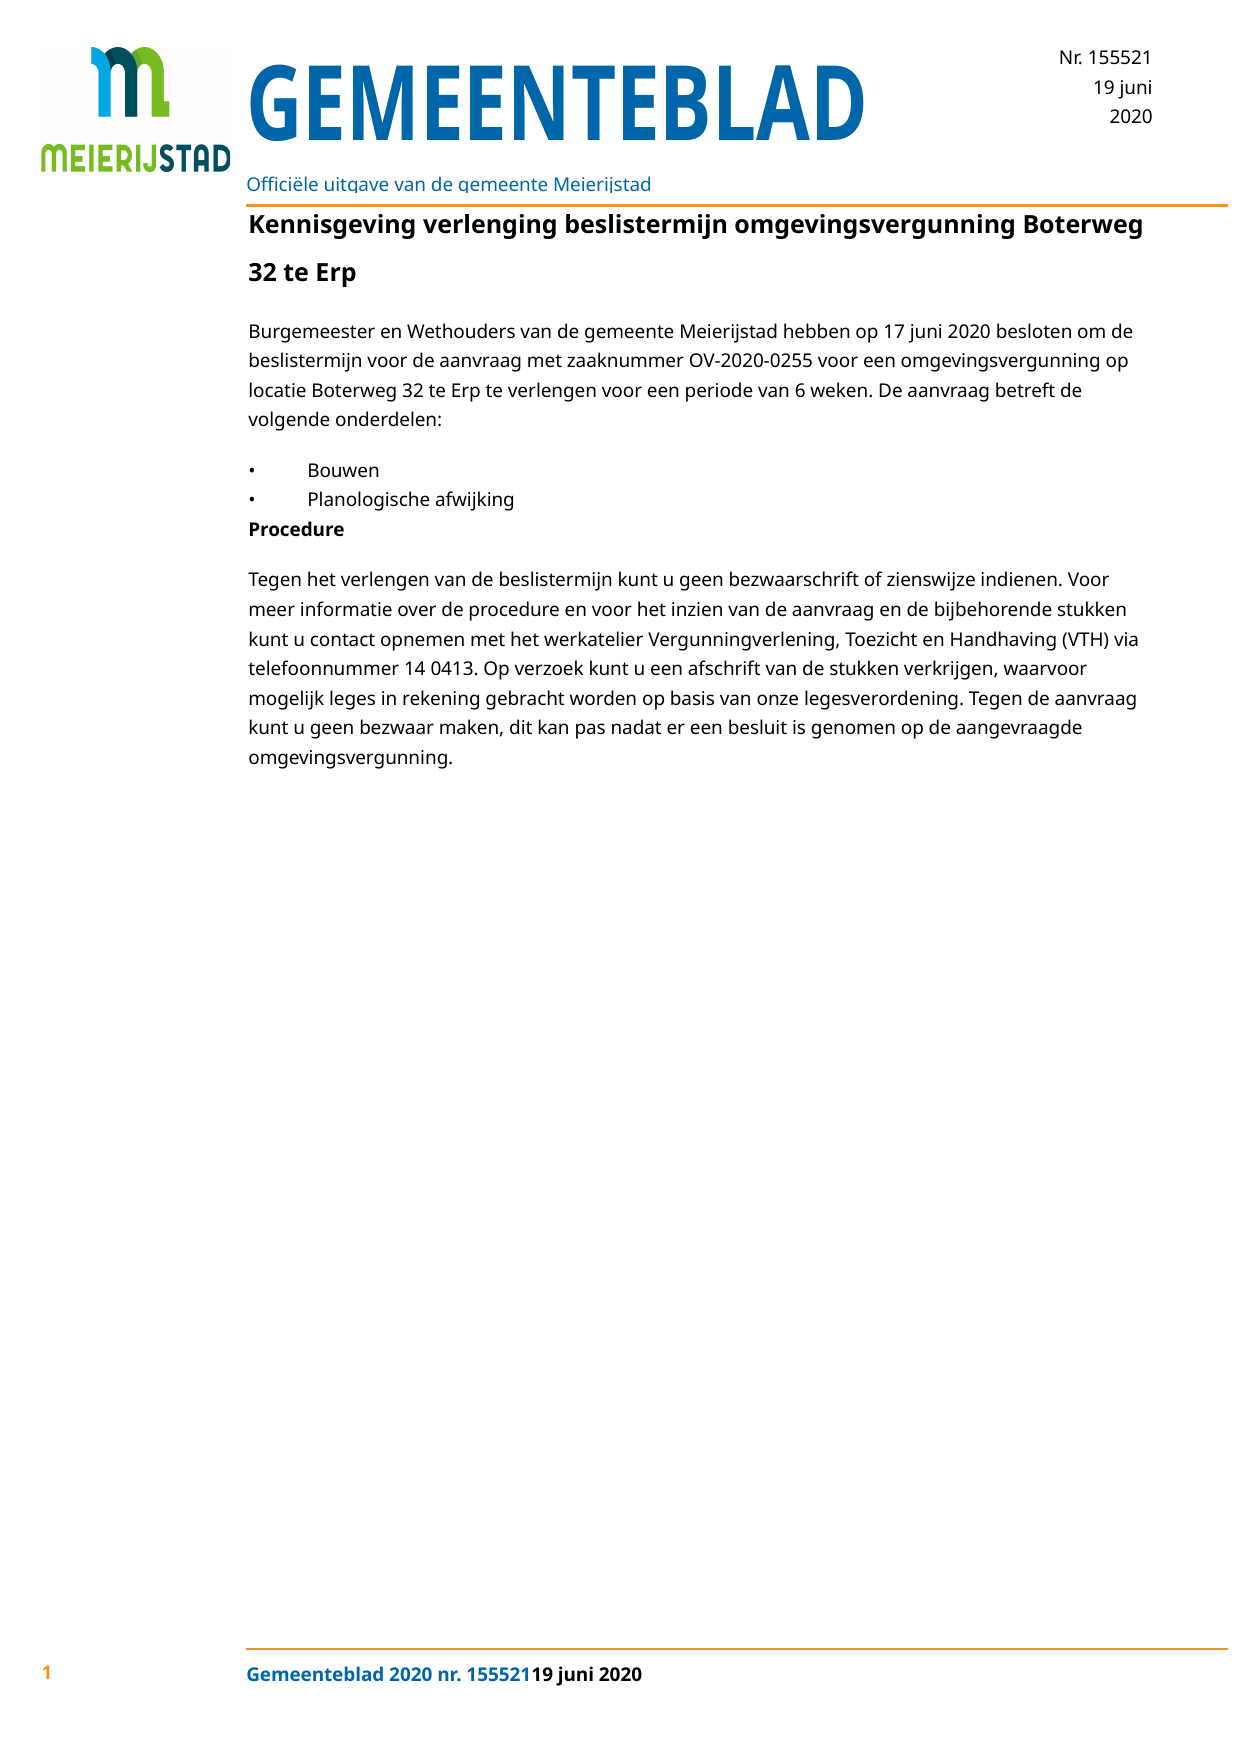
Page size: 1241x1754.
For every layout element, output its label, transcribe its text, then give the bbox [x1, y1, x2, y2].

text Procedure [248, 516, 1152, 542]
text Kennisgeving verlenging beslistermijn omgevingsvergunning Boterweg 32 te Erp [248, 207, 1152, 288]
list Planologische afwijking [248, 487, 1152, 512]
text Tegen het verlengen van de beslistermijn kunt u geen bezwaarschrift of zienswijze indienen. Voor meer informatie over de procedure en voor het inzien van de aanvraag en de bijbehorende stukken kunt u contact opnemen met het werkatelier Vergunningverlening, Toezicht en Handhaving (VTH) via telefoonnummer 14 0413. Op verzoek kunt u een afschrift van de stukken verkrijgen, waarvoor mogelijk leges in rekening gebracht worden op basis van onze legesverordening. Tegen de aanvraag kunt u geen bezwaar maken, dit kan pas nadat er een besluit is genomen op de aangevraagde omgevingsvergunning. [248, 567, 1152, 770]
list Bouwen [248, 457, 1152, 483]
picture [41, 47, 231, 172]
text Burgemeester en Wethouders van de gemeente Meierijstad hebben op 17 juni 2020 besloten om de beslistermijn voor de aanvraag met zaaknummer OV-2020-0255 voor een omgevingsvergunning op locatie Boterweg 32 te Erp te verlengen voor een periode van 6 weken. De aanvraag betreft de volgende onderdelen: [248, 318, 1152, 432]
